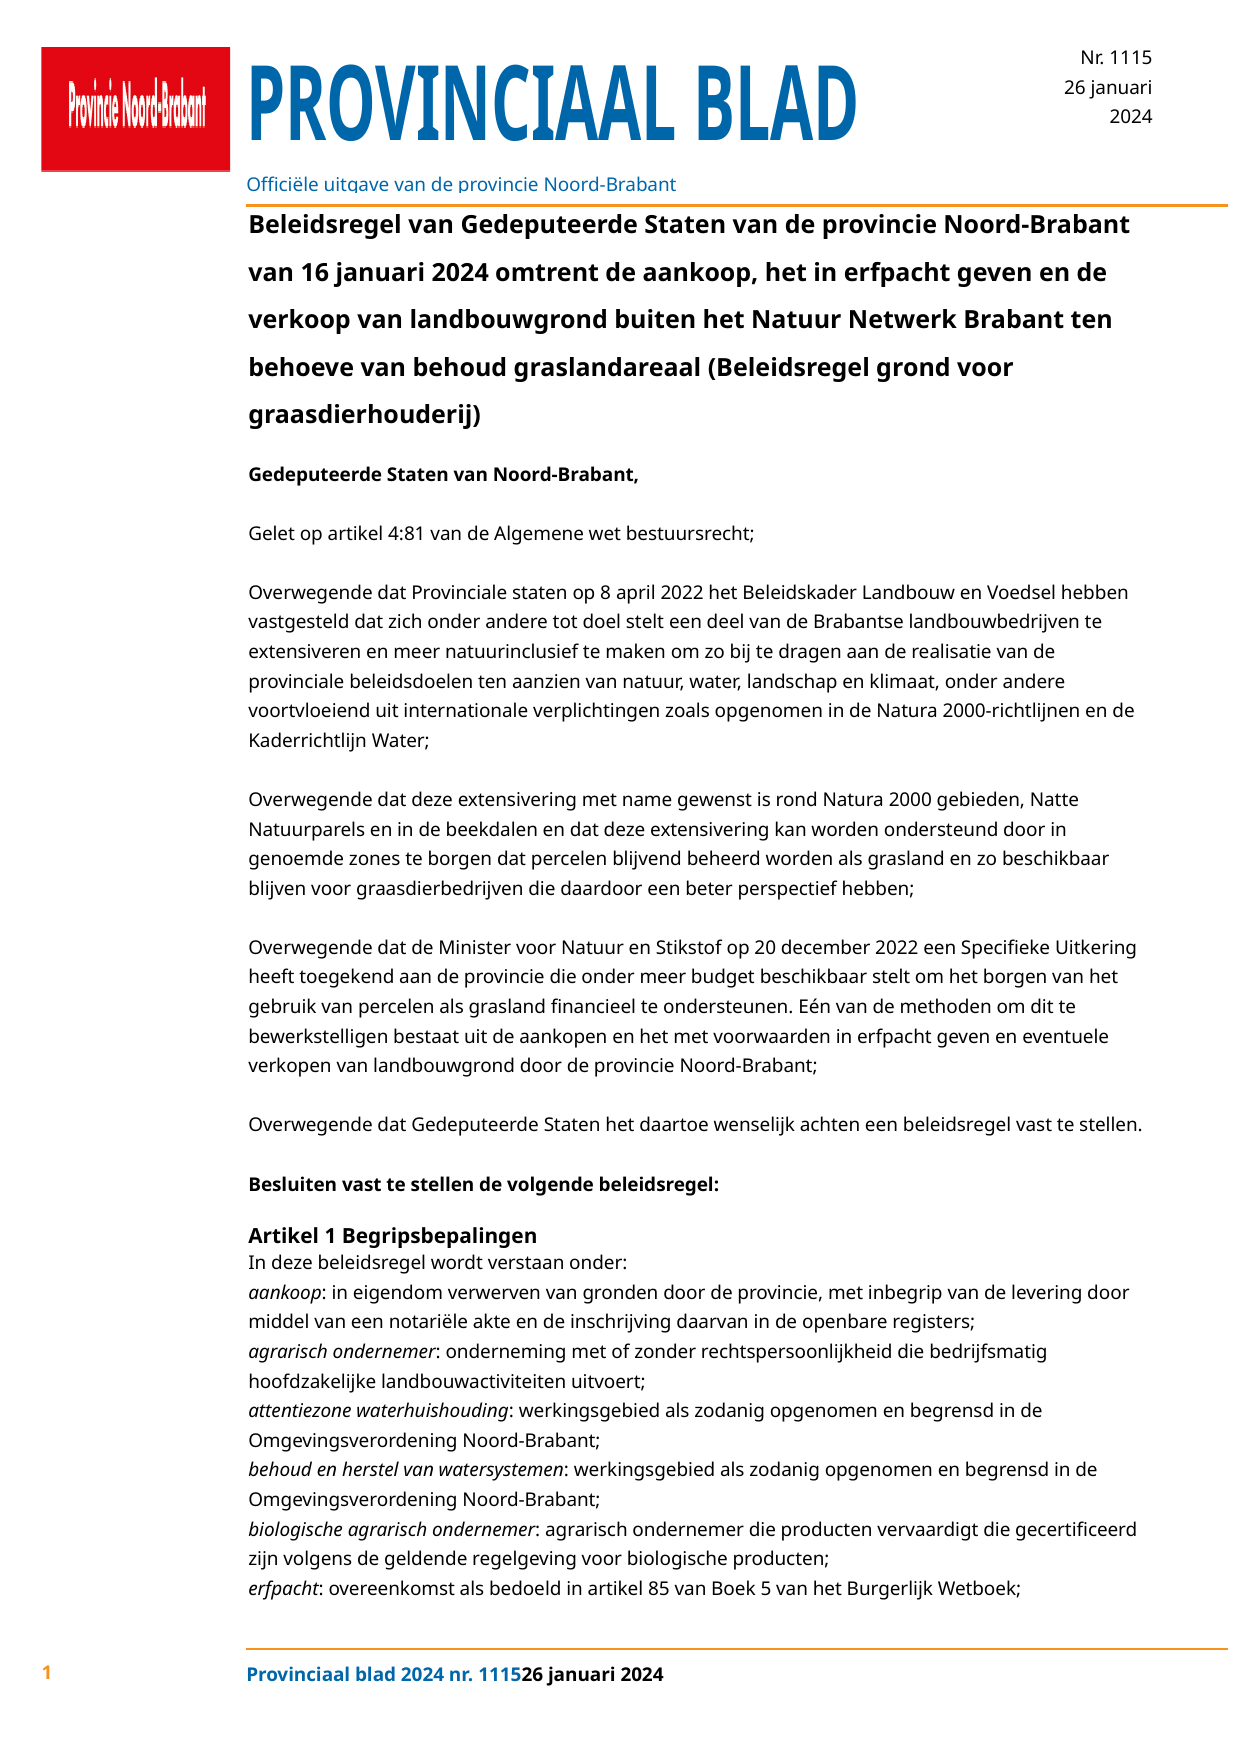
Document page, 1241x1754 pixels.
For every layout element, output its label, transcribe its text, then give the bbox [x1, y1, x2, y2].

text erfpacht: overeenkomst als bedoeld in artikel 85 van Boek 5 van het Burgerlijk Wetboek; [248, 1575, 1152, 1601]
text Overwegende dat Provinciale staten op 8 april 2022 het Beleidskader Landbouw en Voedsel hebben vastgesteld dat zich onder andere tot doel stelt een deel van de Brabantse landbouwbedrijven te extensiveren en meer natuurinclusief te maken om zo bij te dragen aan de realisatie van de provinciale beleidsdoelen ten aanzien van natuur, water, landschap en klimaat, onder andere voortvloeiend uit internationale verplichtingen zoals opgenomen in de Natura 2000-richtlijnen en de Kaderrichtlijn Water; [248, 579, 1152, 753]
text Gedeputeerde Staten van Noord-Brabant, [248, 461, 1152, 486]
text Besluiten vast te stellen de volgende beleidsregel: [248, 1171, 1152, 1196]
text agrarisch ondernemer: onderneming met of zonder rechtspersoonlijkheid die bedrijfsmatig hoofdzakelijke landbouwactiviteiten uitvoert; [248, 1338, 1152, 1394]
text Overwegende dat Gedeputeerde Staten het daartoe wenselijk achten een beleidsregel vast te stellen. [248, 1112, 1152, 1137]
text attentiezone waterhuishouding: werkingsgebied als zodanig opgenomen en begrensd in de Omgevingsverordening Noord-Brabant; [248, 1397, 1152, 1453]
picture [41, 47, 231, 172]
text aankoop: in eigendom verwerven van gronden door de provincie, met inbegrip van de levering door middel van een notariële akte en de inschrijving daarvan in de openbare registers; [248, 1279, 1152, 1334]
text In deze beleidsregel wordt verstaan onder: [248, 1249, 1152, 1275]
text Overwegende dat deze extensivering met name gewenst is rond Natura 2000 gebieden, Natte Natuurparels en in de beekdalen en dat deze extensivering kan worden ondersteund door in genoemde zones te borgen dat percelen blijvend beheerd worden als grasland en zo beschikbaar blijven voor graasdierbedrijven die daardoor een beter perspectief hebben; [248, 786, 1152, 901]
text biologische agrarisch ondernemer: agrarisch ondernemer die producten vervaardigt die gecertificeerd zijn volgens de geldende regelgeving voor biologische producten; [248, 1516, 1152, 1571]
text Gelet op artikel 4:81 van de Algemene wet bestuursrecht; [248, 520, 1152, 546]
text behoud en herstel van watersystemen: werkingsgebied als zodanig opgenomen en begrensd in de Omgevingsverordening Noord-Brabant; [248, 1457, 1152, 1512]
text Beleidsregel van Gedeputeerde Staten van de provincie Noord-Brabant van 16 januari 2024 omtrent de aankoop, het in erfpacht geven en de verkoop van landbouwgrond buiten het Natuur Netwerk Brabant ten behoeve van behoud graslandareaal (Beleidsregel grond voor graasdierhouderij) [248, 207, 1152, 431]
text Overwegende dat de Minister voor Natuur en Stikstof op 20 december 2022 een Specifieke Uitkering heeft toegekend aan de provincie die onder meer budget beschikbaar stelt om het borgen van het gebruik van percelen als grasland financieel te ondersteunen. Eén van de methoden om dit te bewerkstelligen bestaat uit de aankopen en het met voorwaarden in erfpacht geven en eventuele verkopen van landbouwgrond door de provincie Noord-Brabant; [248, 934, 1152, 1078]
text Artikel 1 Begripsbepalingen [248, 1221, 1152, 1249]
